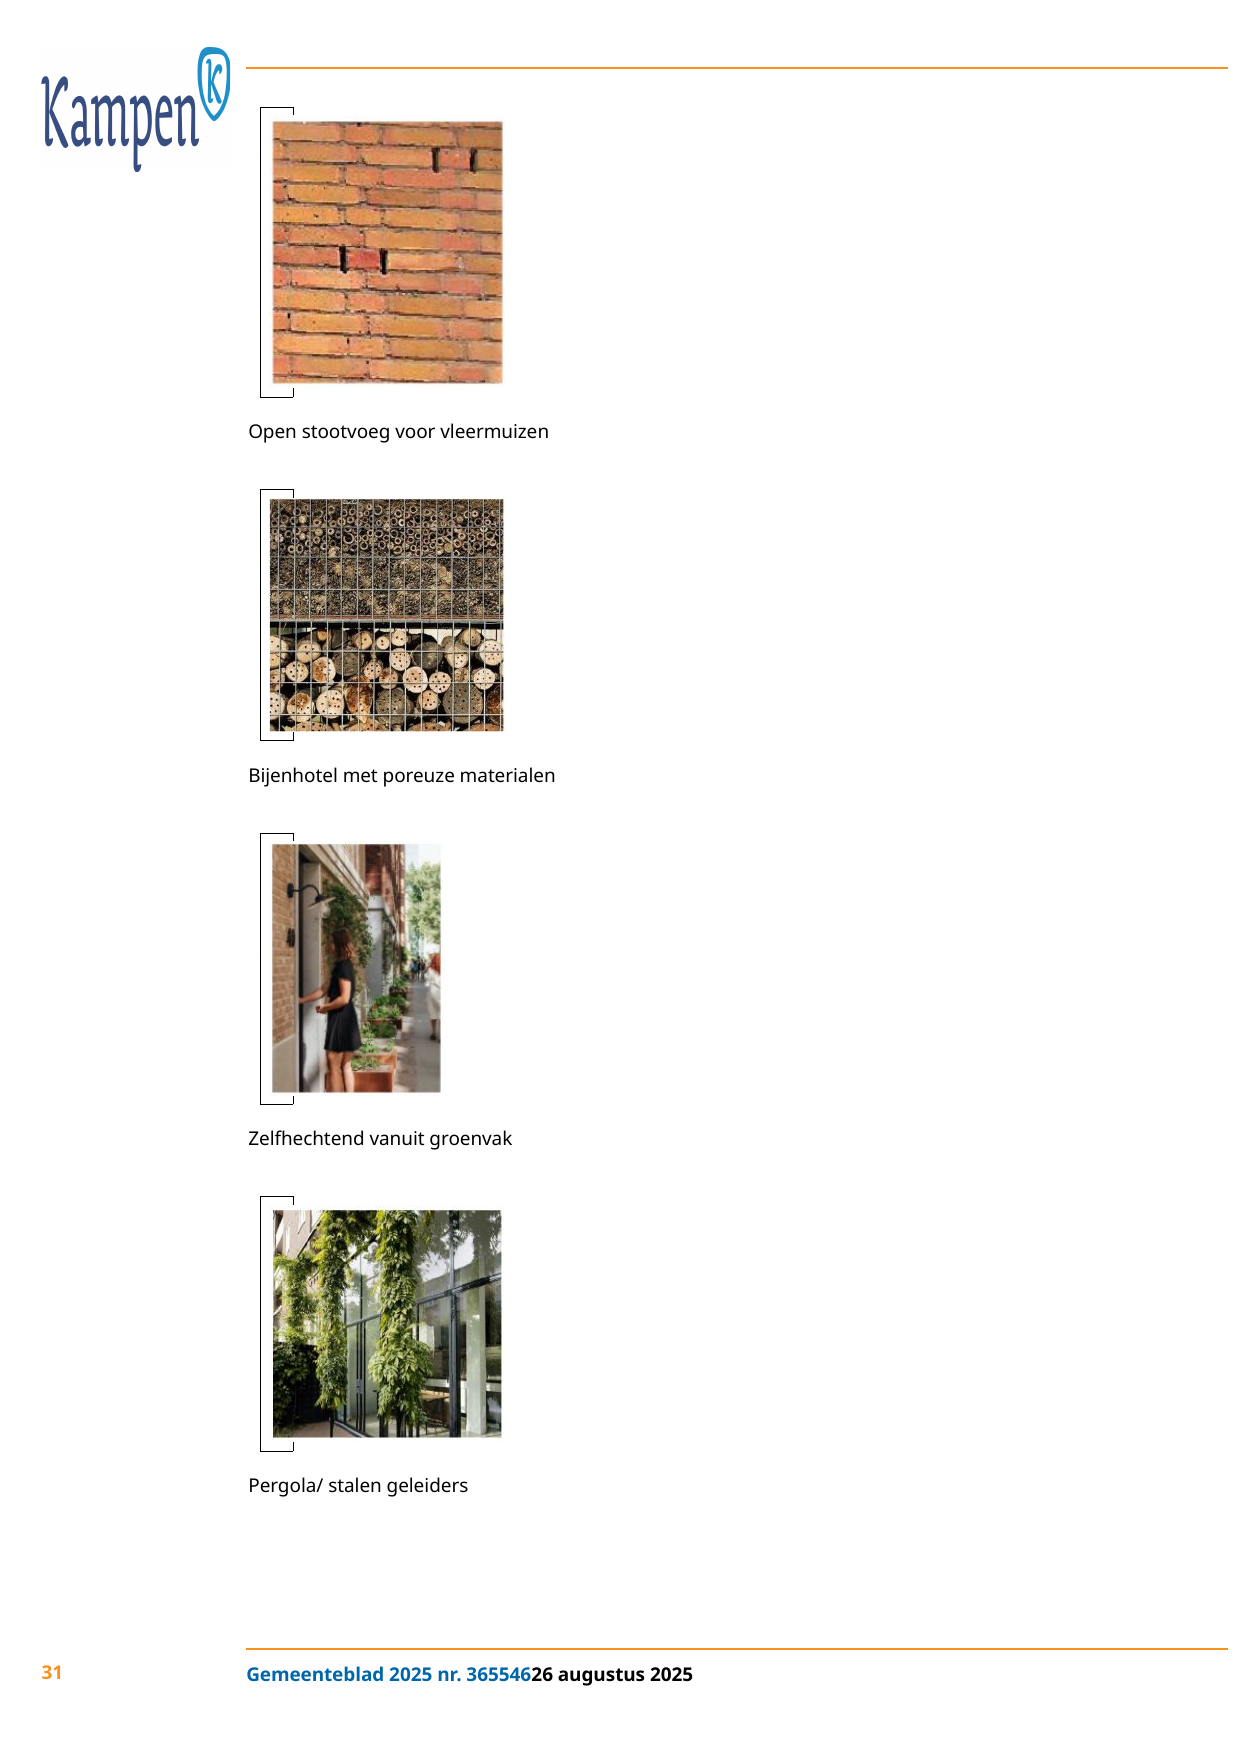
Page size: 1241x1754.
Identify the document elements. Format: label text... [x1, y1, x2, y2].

text Open stootvoeg voor vleermuizen [248, 418, 1152, 444]
text Zelfhechtend vanuit groenvak [248, 1125, 1152, 1151]
picture [41, 47, 231, 172]
picture [268, 498, 505, 732]
picture [268, 115, 505, 388]
text Pergola/ stalen geleiders [248, 1472, 1152, 1498]
picture [268, 841, 447, 1096]
text Bijenhotel met poreuze materialen [248, 762, 1152, 787]
picture [268, 1205, 505, 1442]
